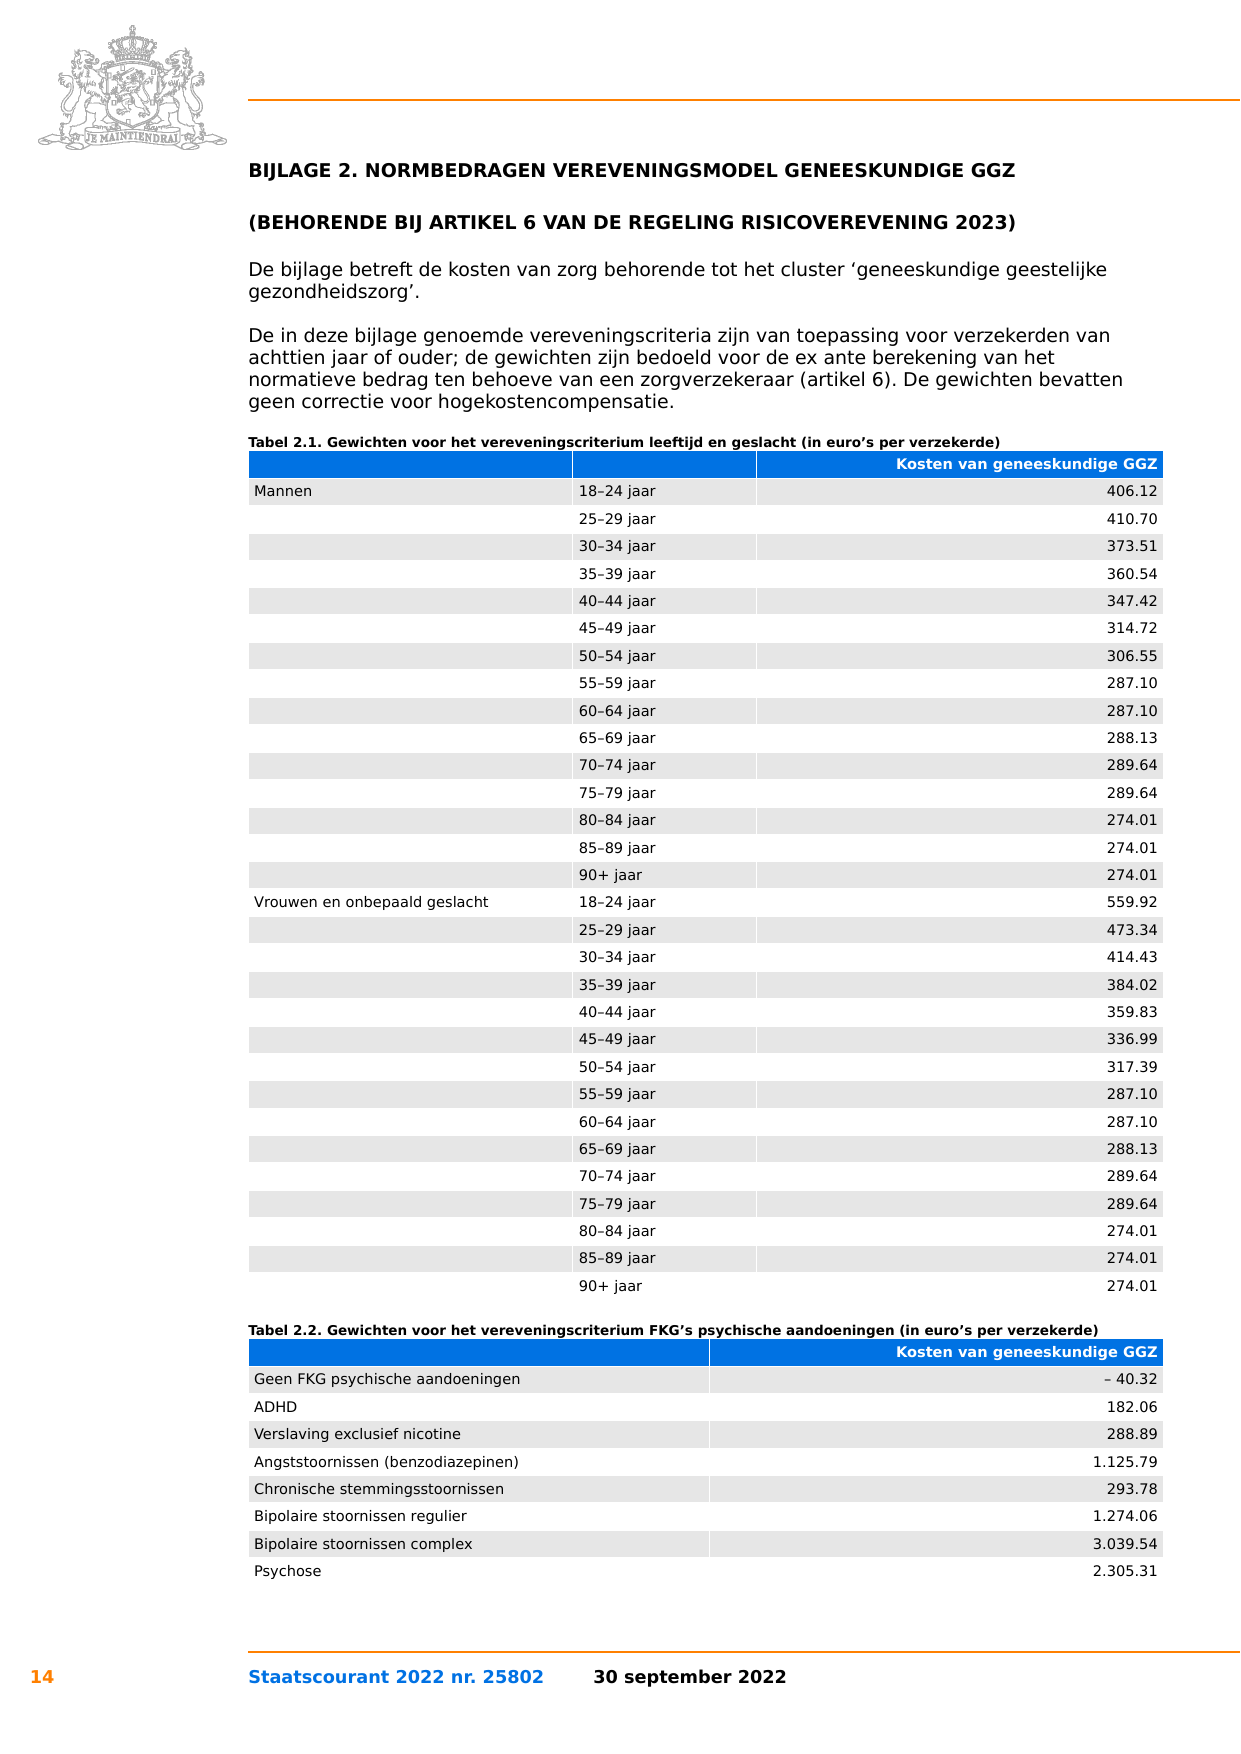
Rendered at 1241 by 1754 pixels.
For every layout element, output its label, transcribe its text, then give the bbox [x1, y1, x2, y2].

table_cell [249, 534, 572, 560]
table_cell 55–59 jaar [573, 1081, 756, 1108]
table_cell Vrouwen en onbepaald geslacht [249, 890, 572, 916]
table_cell Kosten van geneeskundige GGZ [757, 451, 1163, 478]
table_cell Bipolaire stoornissen complex [249, 1531, 709, 1557]
table_cell 65–69 jaar [573, 725, 756, 752]
table_cell 70–74 jaar [573, 753, 756, 779]
table_cell [249, 808, 572, 834]
table_cell Geen FKG psychische aandoeningen [249, 1367, 709, 1393]
table_cell 274.01 [757, 1218, 1163, 1245]
table_cell 90+ jaar [573, 1273, 756, 1299]
table_cell Verslaving exclusief nicotine [249, 1421, 709, 1448]
table_cell ADHD [249, 1394, 709, 1420]
table_cell 35–39 jaar [573, 972, 756, 998]
table_cell 274.01 [757, 1246, 1163, 1272]
subtitle BIJLAGE 2. NORMBEDRAGEN VEREVENINGSMODEL GENEESKUNDIGE GGZ [248, 160, 1163, 182]
table_cell Bipolaire stoornissen regulier [249, 1504, 709, 1530]
table_cell 75–79 jaar [573, 1191, 756, 1217]
table_cell 25–29 jaar [573, 506, 756, 532]
table_cell 30–34 jaar [573, 944, 756, 971]
table_cell 80–84 jaar [573, 1218, 756, 1245]
table_cell 40–44 jaar [573, 588, 756, 614]
table_cell 287.10 [757, 670, 1163, 697]
table_cell [249, 753, 572, 779]
table_cell Chronische stemmingsstoornissen [249, 1476, 709, 1502]
table_header Tabel 2.1. Gewichten voor het vereveningscriterium leeftijd en geslacht (in euro’s per verzekerde) [248, 435, 1163, 450]
table_cell Mannen [249, 479, 572, 505]
table_cell 410.70 [757, 506, 1163, 532]
table_cell 288.13 [757, 1136, 1163, 1162]
table_header Tabel 2.2. Gewichten voor het vereveningscriterium FKG’s psychische aandoeningen (in euro’s per verzekerde) [248, 1323, 1163, 1338]
table_cell 559.92 [757, 890, 1163, 916]
table_cell 274.01 [757, 862, 1163, 888]
table_cell 288.13 [757, 725, 1163, 752]
table_cell 317.39 [757, 1054, 1163, 1080]
table_cell 1.125.79 [710, 1449, 1163, 1475]
table_cell [249, 698, 572, 724]
text De in deze bijlage genoemde vereveningscriteria zijn van toepassing voor verzekerden van achttien jaar of ouder; de gewichten zijn bedoeld voor de ex ante berekening van het normatieve bedrag ten behoeve van een zorgverzekeraar (artikel 6). De gewichten bevatten geen correctie voor hogekostencompensatie. [248, 325, 1163, 413]
table_cell 30–34 jaar [573, 534, 756, 560]
table_cell 60–64 jaar [573, 1109, 756, 1135]
table_cell [249, 588, 572, 614]
table_cell 289.64 [757, 753, 1163, 779]
table_cell [249, 999, 572, 1026]
picture [38, 25, 227, 150]
table_cell 287.10 [757, 698, 1163, 724]
table_cell 289.64 [757, 1164, 1163, 1190]
table_cell [249, 972, 572, 998]
table_cell Angststoornissen (benzodiazepinen) [249, 1449, 709, 1475]
table_cell 70–74 jaar [573, 1164, 756, 1190]
table_cell [249, 643, 572, 669]
table_cell 75–79 jaar [573, 780, 756, 806]
table_cell 289.64 [757, 1191, 1163, 1217]
table_cell 287.10 [757, 1109, 1163, 1135]
table_cell [249, 1246, 572, 1272]
table_cell 65–69 jaar [573, 1136, 756, 1162]
table_cell [249, 944, 572, 971]
table_cell [249, 1054, 572, 1080]
table_cell [249, 1136, 572, 1162]
table_cell 45–49 jaar [573, 1027, 756, 1053]
table_cell 1.274.06 [710, 1504, 1163, 1530]
table_cell 3.039.54 [710, 1531, 1163, 1557]
table_cell [249, 1339, 709, 1366]
table_cell 289.64 [757, 780, 1163, 806]
table_cell [249, 1081, 572, 1108]
table_cell [249, 1164, 572, 1190]
table_cell 85–89 jaar [573, 1246, 756, 1272]
table_cell Psychose [249, 1558, 709, 1585]
table_cell 293.78 [710, 1476, 1163, 1502]
table_cell [249, 506, 572, 532]
table_cell [249, 1218, 572, 1245]
table_cell 2.305.31 [710, 1558, 1163, 1585]
table_cell 274.01 [757, 808, 1163, 834]
table_cell [249, 451, 572, 478]
table_cell 306.55 [757, 643, 1163, 669]
table_cell [249, 616, 572, 642]
table_cell 359.83 [757, 999, 1163, 1026]
table_cell [249, 780, 572, 806]
table_cell 90+ jaar [573, 862, 756, 888]
table_cell 55–59 jaar [573, 670, 756, 697]
table_cell 60–64 jaar [573, 698, 756, 724]
table_cell 85–89 jaar [573, 835, 756, 861]
table_cell 35–39 jaar [573, 561, 756, 587]
table_cell [249, 917, 572, 943]
table_cell [249, 561, 572, 587]
table_cell [249, 1027, 572, 1053]
table_cell 373.51 [757, 534, 1163, 560]
table_cell 414.43 [757, 944, 1163, 971]
table_cell 182.06 [710, 1394, 1163, 1420]
table_cell Kosten van geneeskundige GGZ [710, 1339, 1163, 1366]
table_cell 406.12 [757, 479, 1163, 505]
table_cell 473.34 [757, 917, 1163, 943]
table_cell [249, 725, 572, 752]
table_cell 50–54 jaar [573, 1054, 756, 1080]
table_cell 384.02 [757, 972, 1163, 998]
table_cell [249, 862, 572, 888]
table_cell 45–49 jaar [573, 616, 756, 642]
table_cell 274.01 [757, 835, 1163, 861]
table_cell 50–54 jaar [573, 643, 756, 669]
table_cell 40–44 jaar [573, 999, 756, 1026]
table_cell – 40.32 [710, 1367, 1163, 1393]
subtitle (BEHORENDE BIJ ARTIKEL 6 VAN DE REGELING RISICOVEREVENING 2023) [248, 212, 1163, 234]
table_cell [249, 1191, 572, 1217]
table_cell [249, 1109, 572, 1135]
table_cell 25–29 jaar [573, 917, 756, 943]
table_cell [249, 670, 572, 697]
table_cell 288.89 [710, 1421, 1163, 1448]
table_cell 80–84 jaar [573, 808, 756, 834]
table_cell 18–24 jaar [573, 890, 756, 916]
table_cell 314.72 [757, 616, 1163, 642]
text De bijlage betreft de kosten van zorg behorende tot het cluster ‘geneeskundige geestelijke gezondheidszorg’. [248, 259, 1163, 303]
table_cell [249, 835, 572, 861]
table_cell [573, 451, 756, 478]
table_cell 347.42 [757, 588, 1163, 614]
table_cell 274.01 [757, 1273, 1163, 1299]
table_cell 18–24 jaar [573, 479, 756, 505]
table_cell [249, 1273, 572, 1299]
table_cell 287.10 [757, 1081, 1163, 1108]
table_cell 336.99 [757, 1027, 1163, 1053]
table_cell 360.54 [757, 561, 1163, 587]
